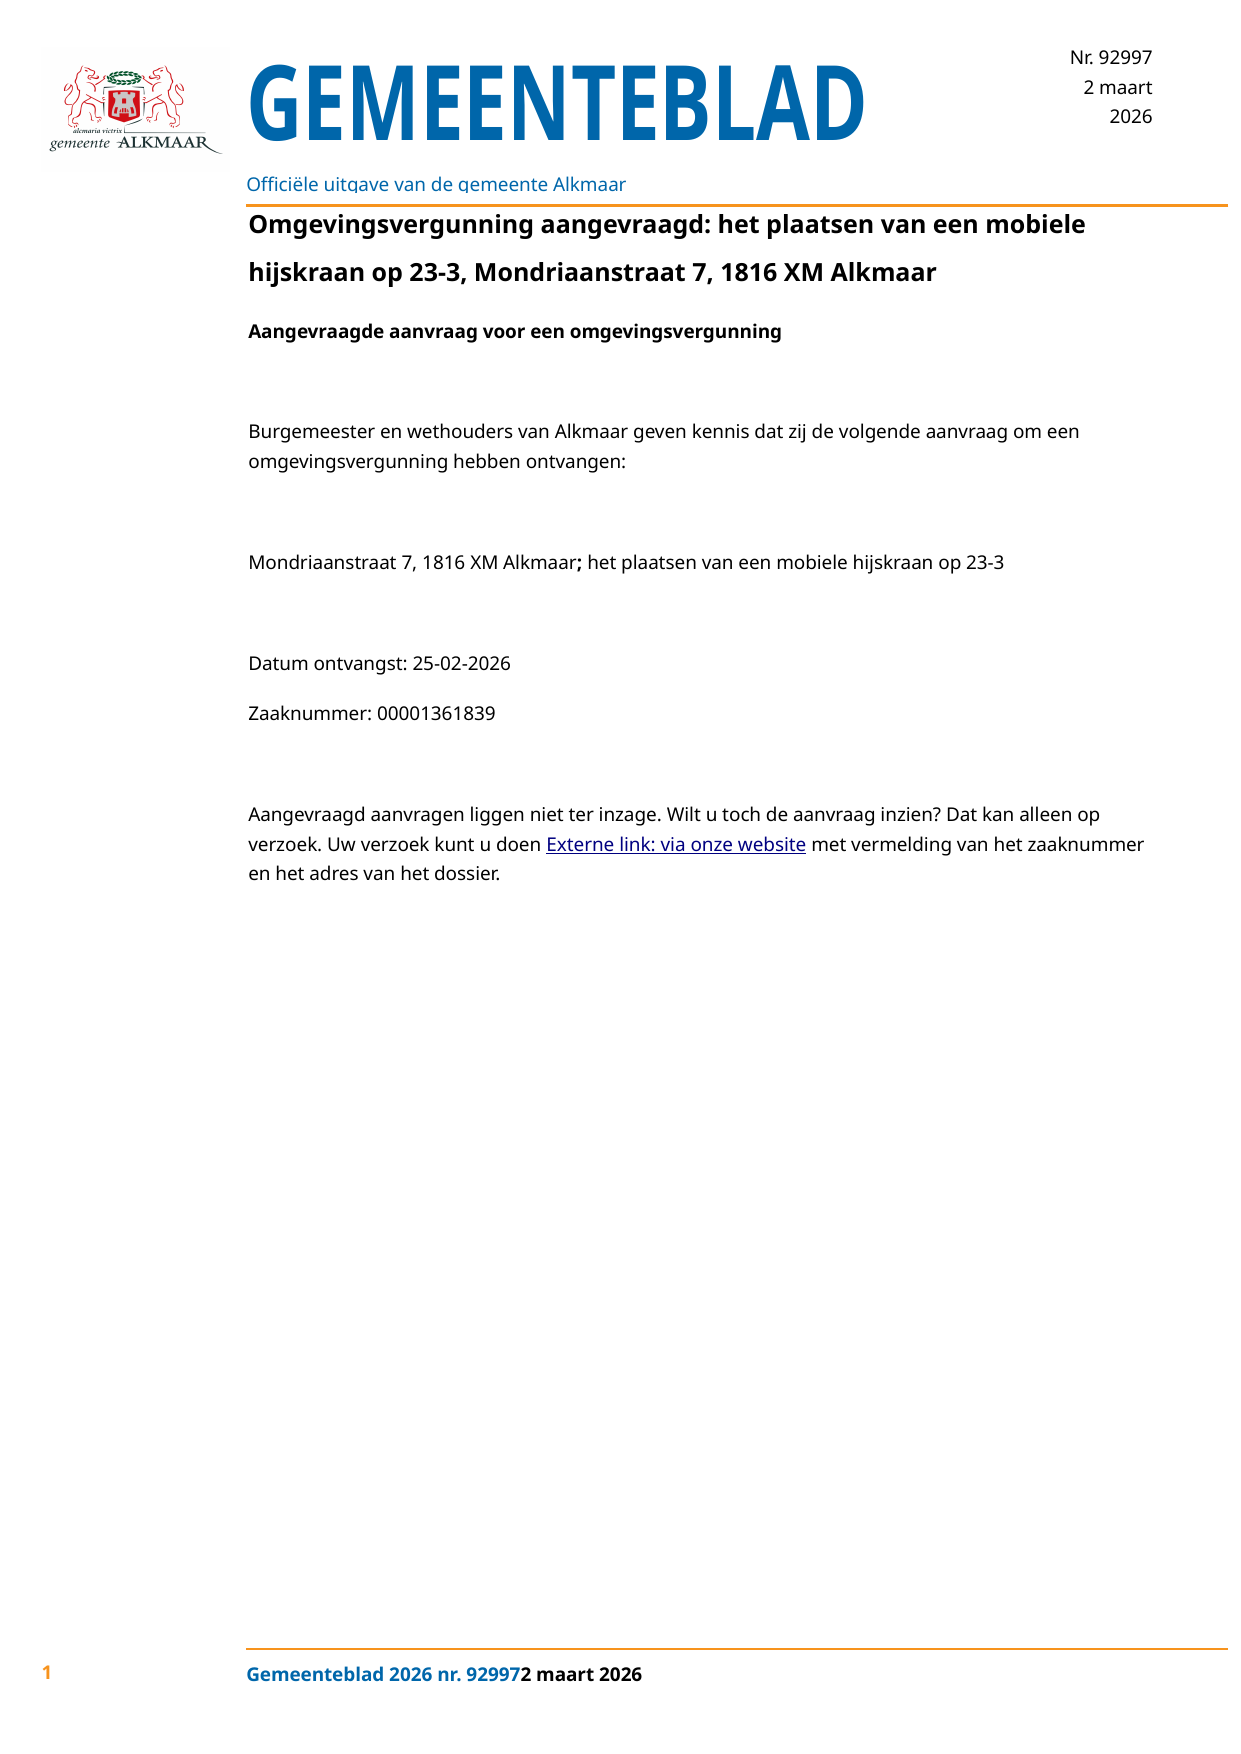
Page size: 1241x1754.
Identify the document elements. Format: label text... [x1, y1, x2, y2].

text Burgemeester en wethouders van Alkmaar geven kennis dat zij de volgende aanvraag om een omgevingsvergunning hebben ontvangen: [248, 419, 1152, 474]
text Omgevingsvergunning aangevraagd: het plaatsen van een mobiele hijskraan op 23-3, Mondriaanstraat 7, 1816 XM Alkmaar [248, 207, 1152, 288]
text Zaaknummer: 00001361839 [248, 700, 1152, 726]
text Datum ontvangst: 25-02-2026 [248, 650, 1152, 676]
picture [41, 47, 231, 172]
text Aangevraagd aanvragen liggen niet ter inzage. Wilt u toch de aanvraag inzien? Dat kan alleen op verzoek. Uw verzoek kunt u doen Externe link: via onze website met vermelding van het zaaknummer en het adres van het dossier. [248, 801, 1152, 886]
text Mondriaanstraat 7, 1816 XM Alkmaar; het plaatsen van een mobiele hijskraan op 23-3 [248, 549, 1152, 575]
text Aangevraagde aanvraag voor een omgevingsvergunning [248, 318, 1152, 344]
